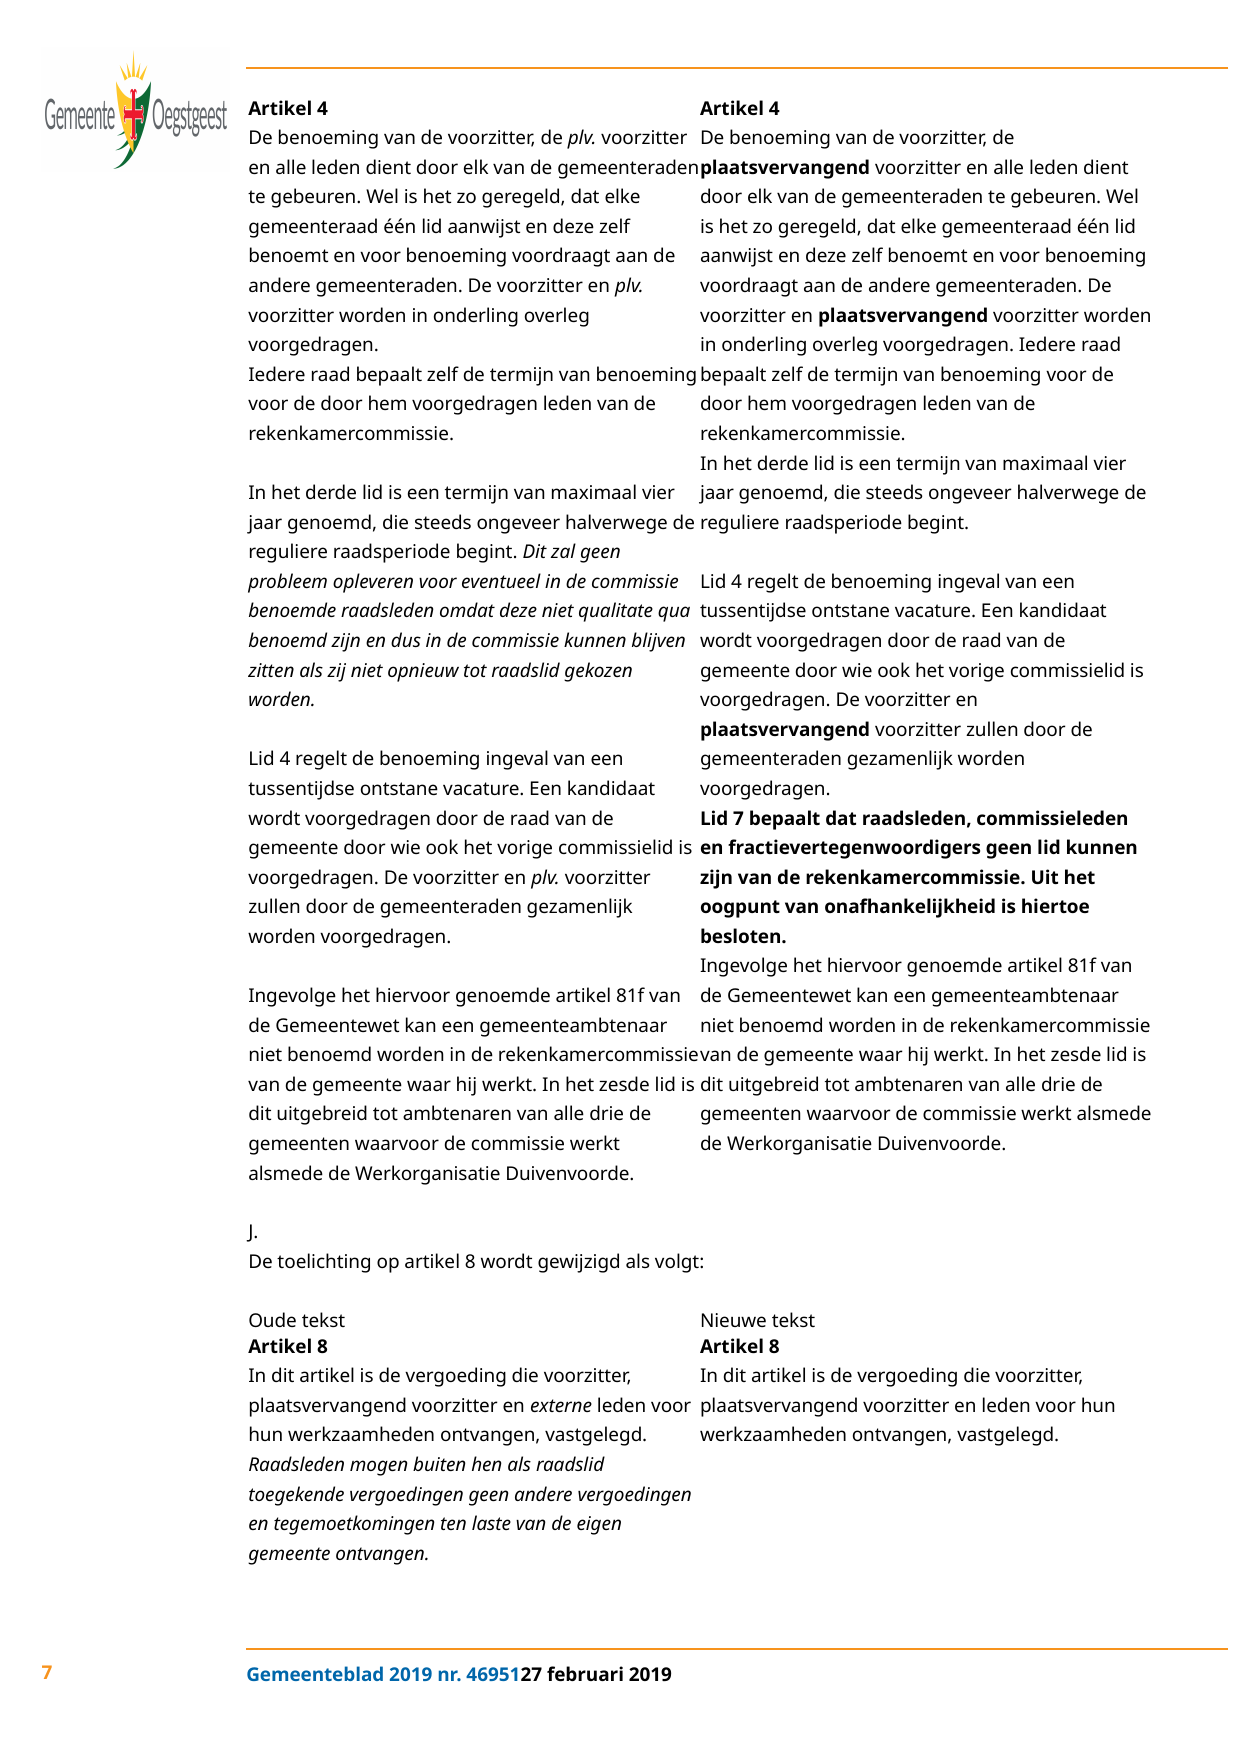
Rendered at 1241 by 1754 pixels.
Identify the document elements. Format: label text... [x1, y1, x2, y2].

table_header Nieuwe tekst [700, 1307, 1152, 1333]
table_cell Artikel 4 De benoeming van de voorzitter, de plv. voorzitter en alle leden dient door elk van de gemeenteraden te gebeuren. Wel is het zo geregeld, dat elke gemeenteraad één lid aanwijst en deze zelf benoemt en voor benoeming voordraagt aan de andere gemeenteraden. De voorzitter en plv. voorzitter worden in onderling overleg voorgedragen. Iedere raad bepaalt zelf de termijn van benoeming voor de door hem voorgedragen leden van de rekenkamercommissie. In het derde lid is een termijn van maximaal vier jaar genoemd, die steeds ongeveer halverwege de reguliere raadsperiode begint. Dit zal geen probleem opleveren voor eventueel in de commissie benoemde raadsleden omdat deze niet qualitate qua benoemd zijn en dus in de commissie kunnen blijven zitten als zij niet opnieuw tot raadslid gekozen worden. Lid 4 regelt de benoeming ingeval van een tussentijdse ontstane vacature. Een kandidaat wordt voorgedragen door de raad van de gemeente door wie ook het vorige commissielid is voorgedragen. De voorzitter en plv. voorzitter zullen door de gemeenteraden gezamenlijk worden voorgedragen. Ingevolge het hiervoor genoemde artikel 81f van de Gemeentewet kan een gemeenteambtenaar niet benoemd worden in de rekenkamercommissie van de gemeente waar hij werkt. In het zesde lid is dit uitgebreid tot ambtenaren van alle drie de gemeenten waarvoor de commissie werkt alsmede de Werkorganisatie Duivenvoorde. [248, 95, 700, 1186]
table_cell Artikel 8 In dit artikel is de vergoeding die voorzitter, plaatsvervangend voorzitter en externe leden voor hun werkzaamheden ontvangen, vastgelegd. Raadsleden mogen buiten hen als raadslid toegekende vergoedingen geen andere vergoedingen en tegemoetkomingen ten laste van de eigen gemeente ontvangen. [248, 1333, 700, 1566]
table_header Oude tekst [248, 1307, 700, 1333]
table_cell Artikel 4 De benoeming van de voorzitter, de plaatsvervangend voorzitter en alle leden dient door elk van de gemeenteraden te gebeuren. Wel is het zo geregeld, dat elke gemeenteraad één lid aanwijst en deze zelf benoemt en voor benoeming voordraagt aan de andere gemeenteraden. De voorzitter en plaatsvervangend voorzitter worden in onderling overleg voorgedragen. Iedere raad bepaalt zelf de termijn van benoeming voor de door hem voorgedragen leden van de rekenkamercommissie. In het derde lid is een termijn van maximaal vier jaar genoemd, die steeds ongeveer halverwege de reguliere raadsperiode begint. Lid 4 regelt de benoeming ingeval van een tussentijdse ontstane vacature. Een kandidaat wordt voorgedragen door de raad van de gemeente door wie ook het vorige commissielid is voorgedragen. De voorzitter en plaatsvervangend voorzitter zullen door de gemeenteraden gezamenlijk worden voorgedragen. Lid 7 bepaalt dat raadsleden, commissieleden en fractievertegenwoordigers geen lid kunnen zijn van de rekenkamercommissie. Uit het oogpunt van onafhankelijkheid is hiertoe besloten. Ingevolge het hiervoor genoemde artikel 81f van de Gemeentewet kan een gemeenteambtenaar niet benoemd worden in de rekenkamercommissie van de gemeente waar hij werkt. In het zesde lid is dit uitgebreid tot ambtenaren van alle drie de gemeenten waarvoor de commissie werkt alsmede de Werkorganisatie Duivenvoorde. [700, 95, 1152, 1186]
text De toelichting op artikel 8 wordt gewijzigd als volgt: [248, 1248, 1152, 1274]
table_cell Artikel 8 In dit artikel is de vergoeding die voorzitter, plaatsvervangend voorzitter en leden voor hun werkzaamheden ontvangen, vastgelegd. [700, 1333, 1152, 1566]
picture [41, 47, 231, 172]
